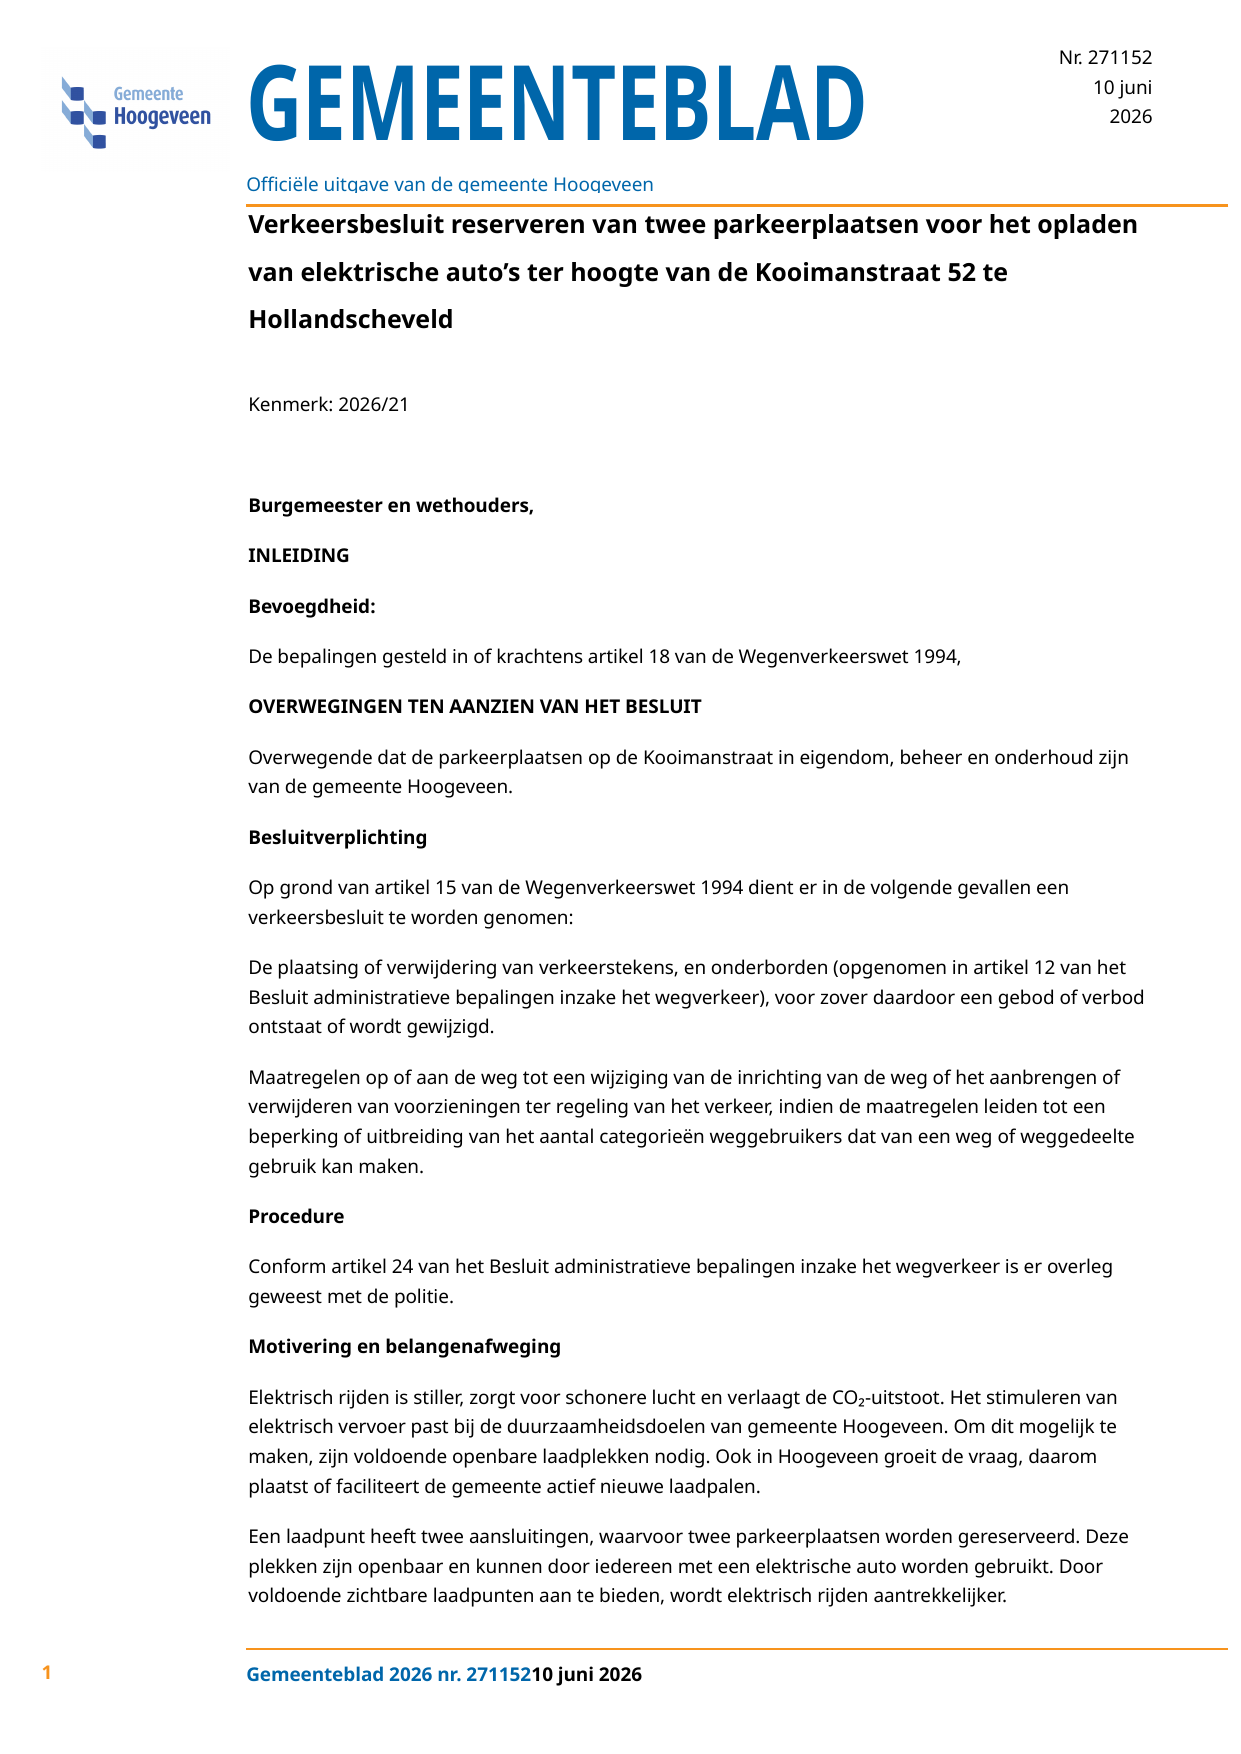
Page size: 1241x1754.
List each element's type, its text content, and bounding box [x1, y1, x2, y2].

text Conform artikel 24 van het Besluit administratieve bepalingen inzake het wegverkeer is er overleg geweest met de politie. [248, 1254, 1152, 1309]
text De plaatsing of verwijdering van verkeerstekens, en onderborden (opgenomen in artikel 12 van het Besluit administratieve bepalingen inzake het wegverkeer), voor zover daardoor een gebod of verbod ontstaat of wordt gewijzigd. [248, 954, 1152, 1039]
text Elektrisch rijden is stiller, zorgt voor schonere lucht en verlaagt de CO₂-uitstoot. Het stimuleren van elektrisch vervoer past bij de duurzaamheidsdoelen van gemeente Hoogeveen. Om dit mogelijk te maken, zijn voldoende openbare laadplekken nodig. Ook in Hoogeveen groeit de vraag, daarom plaatst of faciliteert de gemeente actief nieuwe laadpalen. [248, 1384, 1152, 1499]
text Burgemeester en wethouders, [248, 492, 1152, 518]
text Een laadpunt heeft twee aansluitingen, waarvoor twee parkeerplaatsen worden gereserveerd. Deze plekken zijn openbaar en kunnen door iedereen met een elektrische auto worden gebruikt. Door voldoende zichtbare laadpunten aan te bieden, wordt elektrisch rijden aantrekkelijker. [248, 1523, 1152, 1608]
picture [41, 47, 231, 172]
text Procedure [248, 1203, 1152, 1229]
text Besluitverplichting [248, 824, 1152, 850]
text Motivering en belangenafweging [248, 1334, 1152, 1359]
text Bevoegdheid: [248, 593, 1152, 619]
text OVERWEGINGEN TEN AANZIEN VAN HET BESLUIT [248, 694, 1152, 719]
text INLEIDING [248, 542, 1152, 568]
text Verkeersbesluit reserveren van twee parkeerplaatsen voor het opladen van elektrische auto’s ter hoogte van de Kooimanstraat 52 te Hollandscheveld [248, 207, 1152, 336]
text Maatregelen op of aan de weg tot een wijziging van de inrichting van de weg of het aanbrengen of verwijderen van voorzieningen ter regeling van het verkeer, indien de maatregelen leiden tot een beperking of uitbreiding van het aantal categorieën weggebruikers dat van een weg of weggedeelte gebruik kan maken. [248, 1064, 1152, 1179]
text Kenmerk: 2026/21 [248, 391, 1152, 417]
text Op grond van artikel 15 van de Wegenverkeerswet 1994 dient er in de volgende gevallen een verkeersbesluit te worden genomen: [248, 874, 1152, 930]
text Overwegende dat de parkeerplaatsen op de Kooimanstraat in eigendom, beheer en onderhoud zijn van de gemeente Hoogeveen. [248, 744, 1152, 799]
text De bepalingen gesteld in of krachtens artikel 18 van de Wegenverkeerswet 1994, [248, 643, 1152, 669]
